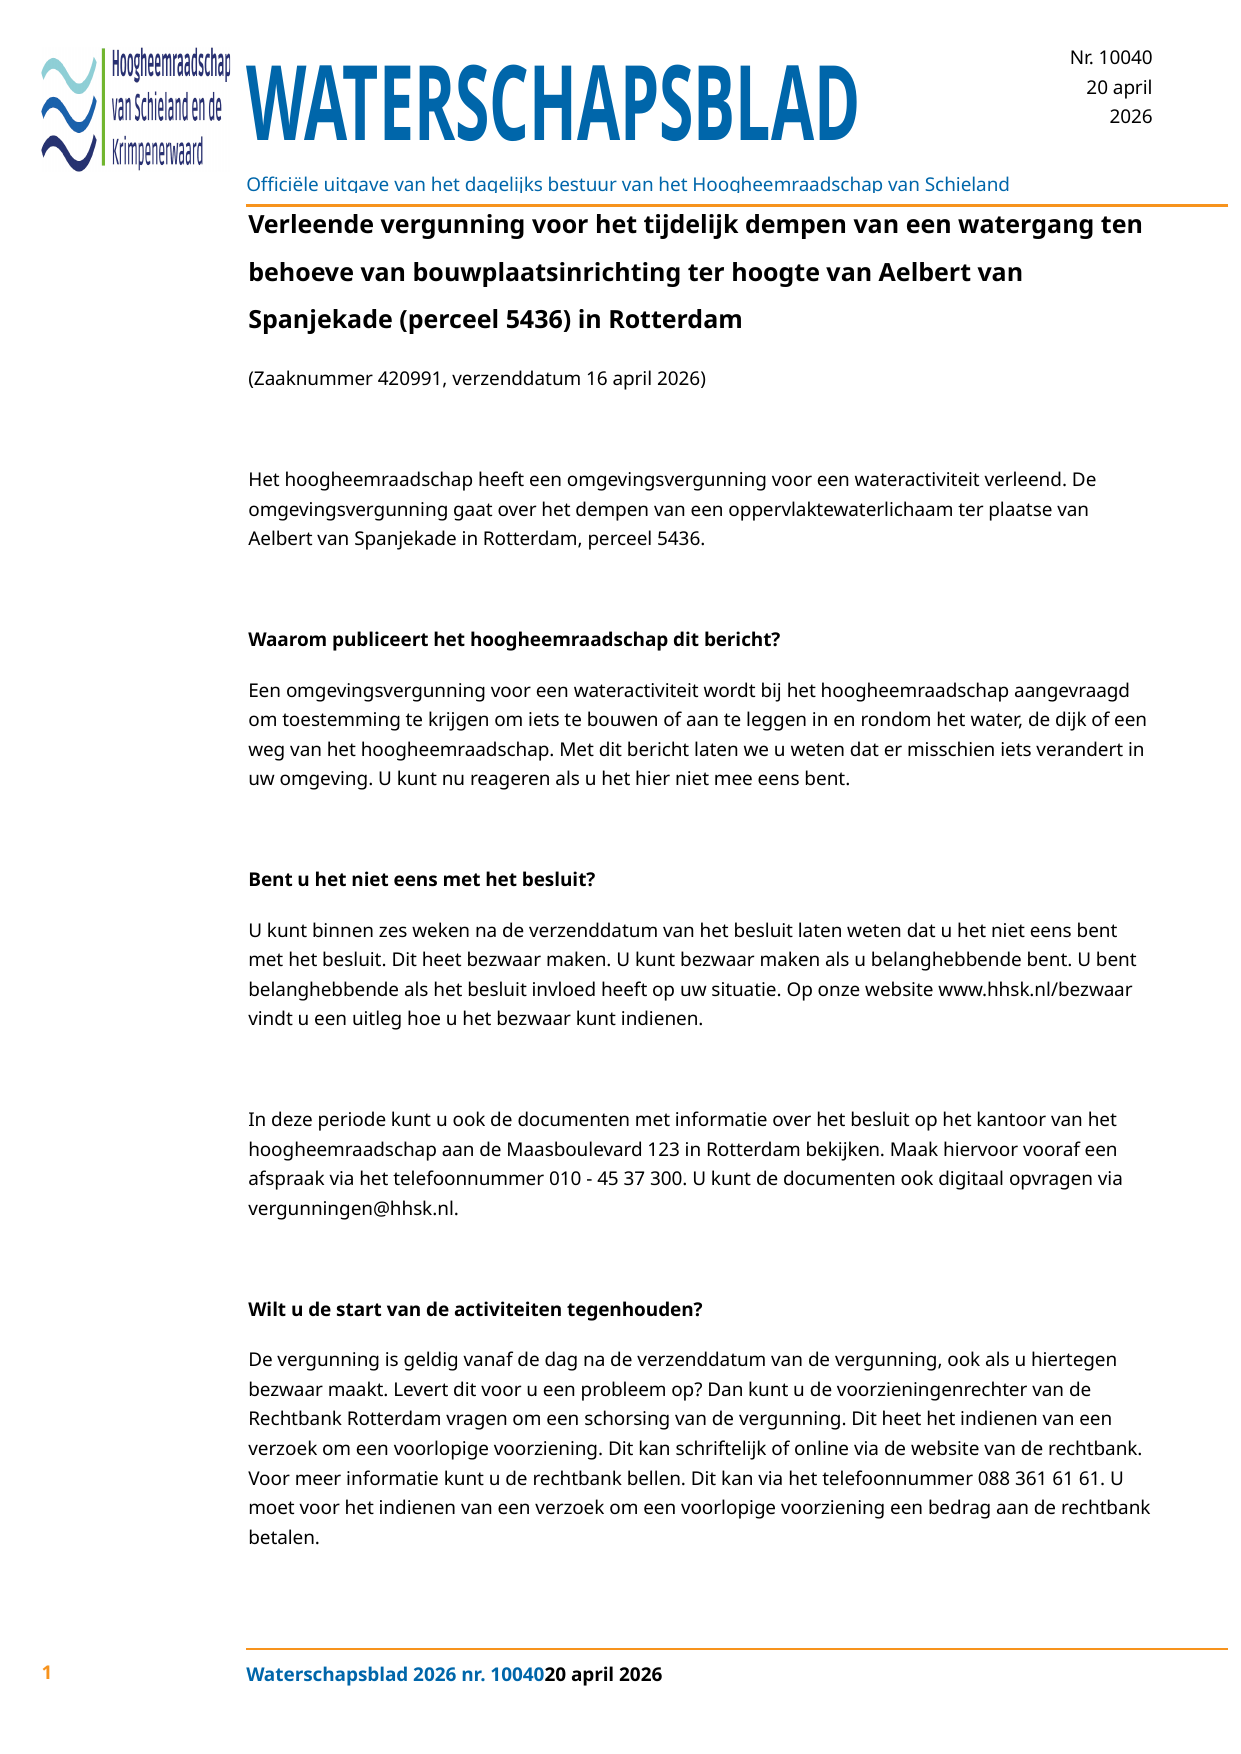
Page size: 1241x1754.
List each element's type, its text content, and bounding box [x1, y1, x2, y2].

text In deze periode kunt u ook de documenten met informatie over het besluit op het kantoor van het hoogheemraadschap aan de Maasboulevard 123 in Rotterdam bekijken. Maak hiervoor vooraf een afspraak via het telefoonnummer 010 - 45 37 300. U kunt de documenten ook digitaal opvragen via vergunningen@hhsk.nl. [248, 1106, 1152, 1221]
text Een omgevingsvergunning voor een wateractiviteit wordt bij het hoogheemraadschap aangevraagd om toestemming te krijgen om iets te bouwen of aan te leggen in en rondom het water, de dijk of een weg van het hoogheemraadschap. Met dit bericht laten we u weten dat er misschien iets verandert in uw omgeving. U kunt nu reageren als u het hier niet mee eens bent. [248, 677, 1152, 791]
picture [41, 47, 231, 172]
text U kunt binnen zes weken na de verzenddatum van het besluit laten weten dat u het niet eens bent met het besluit. Dit heet bezwaar maken. U kunt bezwaar maken als u belanghebbende bent. U bent belanghebbende als het besluit invloed heeft op uw situatie. Op onze website www.hhsk.nl/bezwaar vindt u een uitleg hoe u het bezwaar kunt indienen. [248, 917, 1152, 1031]
text Verleende vergunning voor het tijdelijk dempen van een watergang ten behoeve van bouwplaatsinrichting ter hoogte van Aelbert van Spanjekade (perceel 5436) in Rotterdam [248, 207, 1152, 336]
text Wilt u de start van de activiteiten tegenhouden? [248, 1296, 1152, 1322]
text De vergunning is geldig vanaf de dag na de verzenddatum van de vergunning, ook als u hiertegen bezwaar maakt. Levert dit voor u een probleem op? Dan kunt u de voorzieningenrechter van de Rechtbank Rotterdam vragen om een schorsing van de vergunning. Dit heet het indienen van een verzoek om een voorlopige voorziening. Dit kan schriftelijk of online via de website van de rechtbank. Voor meer informatie kunt u de rechtbank bellen. Dit kan via het telefoonnummer 088 361 61 61. U moet voor het indienen van een verzoek om een voorlopige voorziening een bedrag aan de rechtbank betalen. [248, 1346, 1152, 1549]
text Bent u het niet eens met het besluit? [248, 866, 1152, 892]
text (Zaaknummer 420991, verzenddatum 16 april 2026) [248, 366, 1152, 391]
text Waarom publiceert het hoogheemraadschap dit bericht? [248, 626, 1152, 652]
text Het hoogheemraadschap heeft een omgevingsvergunning voor een wateractiviteit verleend. De omgevingsvergunning gaat over het dempen van een oppervlaktewaterlichaam ter plaatse van Aelbert van Spanjekade in Rotterdam, perceel 5436. [248, 466, 1152, 551]
